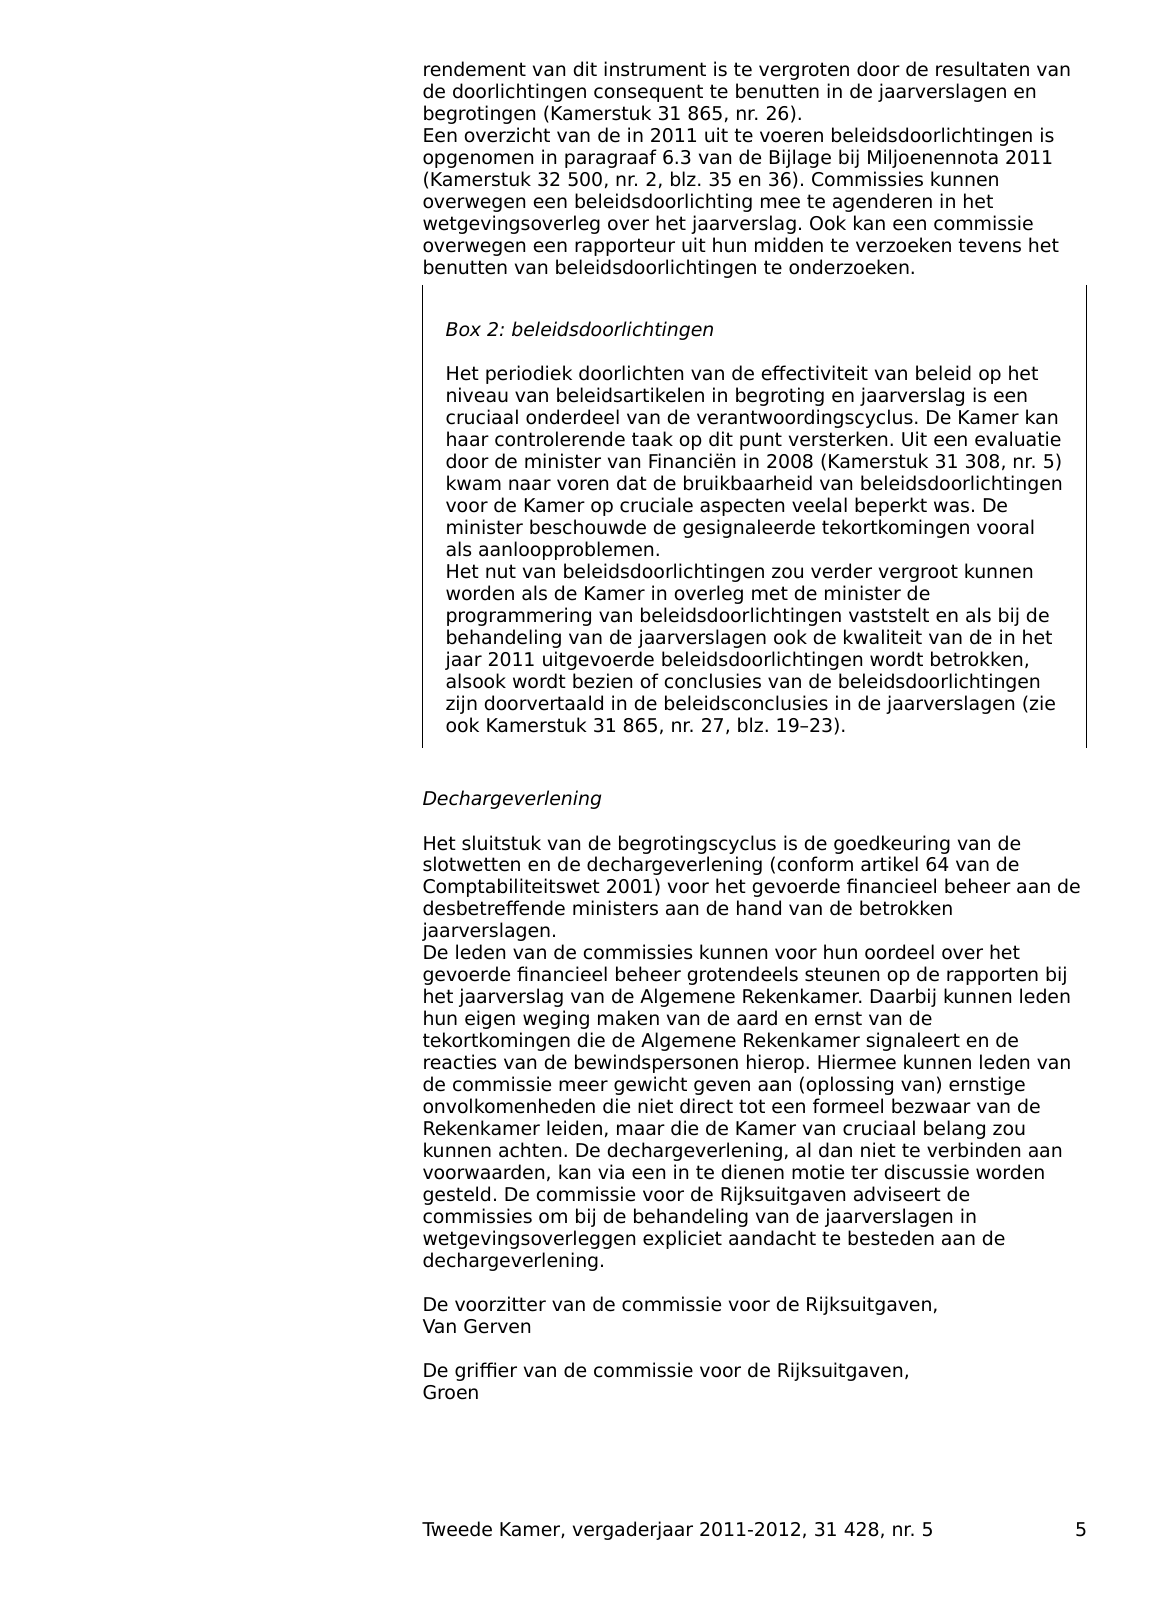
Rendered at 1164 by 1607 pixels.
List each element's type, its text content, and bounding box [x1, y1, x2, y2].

text Het sluitstuk van de begrotingscyclus is de goedkeuring van de slotwetten en de dechargeverlening (conform artikel 64 van de Comptabiliteitswet 2001) voor het gevoerde financieel beheer aan de desbetreffende ministers aan de hand van de betrokken jaarverslagen. [422, 832, 1087, 942]
table_header Box 2: beleidsdoorlichtingen Het periodiek doorlichten van de effectiviteit van beleid op het niveau van beleidsartikelen in begroting en jaarverslag is een cruciaal onderdeel van de verantwoordingscyclus. De Kamer kan haar controlerende taak op dit punt versterken. Uit een evaluatie door de minister van Financiën in 2008 (Kamerstuk 31 308, nr. 5) kwam naar voren dat de bruikbaarheid van beleidsdoorlichtingen voor de Kamer op cruciale aspecten veelal beperkt was. De minister beschouwde de gesignaleerde tekortkomingen vooral als aanloopproblemen. Het nut van beleidsdoorlichtingen zou verder vergroot kunnen worden als de Kamer in overleg met de minister de programmering van beleidsdoorlichtingen vaststelt en als bij de behandeling van de jaarverslagen ook de kwaliteit van de in het jaar 2011 uitgevoerde beleidsdoorlichtingen wordt betrokken, alsook wordt bezien of conclusies van de beleidsdoorlichtingen zijn doorvertaald in de beleidsconclusies in de jaarverslagen (zie ook Kamerstuk 31 865, nr. 27, blz. 19–23). [423, 285, 1086, 748]
text De leden van de commissies kunnen voor hun oordeel over het gevoerde financieel beheer grotendeels steunen op de rapporten bij het jaarverslag van de Algemene Rekenkamer. Daarbij kunnen leden hun eigen weging maken van de aard en ernst van de tekortkomingen die de Algemene Rekenkamer signaleert en de reacties van de bewindspersonen hierop. Hiermee kunnen leden van de commissie meer gewicht geven aan (oplossing van) ernstige onvolkomenheden die niet direct tot een formeel bezwaar van de Rekenkamer leiden, maar die de Kamer van cruciaal belang zou kunnen achten. De dechargeverlening, al dan niet te verbinden aan voorwaarden, kan via een in te dienen motie ter discussie worden gesteld. De commissie voor de Rijksuitgaven adviseert de commissies om bij de behandeling van de jaarverslagen in wetgevingsoverleggen expliciet aandacht te besteden aan de dechargeverlening. [422, 942, 1087, 1272]
text De voorzitter van de commissie voor de Rijksuitgaven, Van Gerven [422, 1294, 1087, 1338]
text De griffier van de commissie voor de Rijksuitgaven, Groen [422, 1360, 1087, 1404]
subtitle Dechargeverlening [422, 788, 1087, 810]
text rendement van dit instrument is te vergroten door de resultaten van de doorlichtingen consequent te benutten in de jaarverslagen en begrotingen (Kamerstuk 31 865, nr. 26). [422, 59, 1087, 125]
text Een overzicht van de in 2011 uit te voeren beleidsdoorlichtingen is opgenomen in paragraaf 6.3 van de Bijlage bij Miljoenennota 2011 (Kamerstuk 32 500, nr. 2, blz. 35 en 36). Commissies kunnen overwegen een beleidsdoorlichting mee te agenderen in het wetgevingsoverleg over het jaarverslag. Ook kan een commissie overwegen een rapporteur uit hun midden te verzoeken tevens het benutten van beleidsdoorlichtingen te onderzoeken. [422, 125, 1087, 279]
